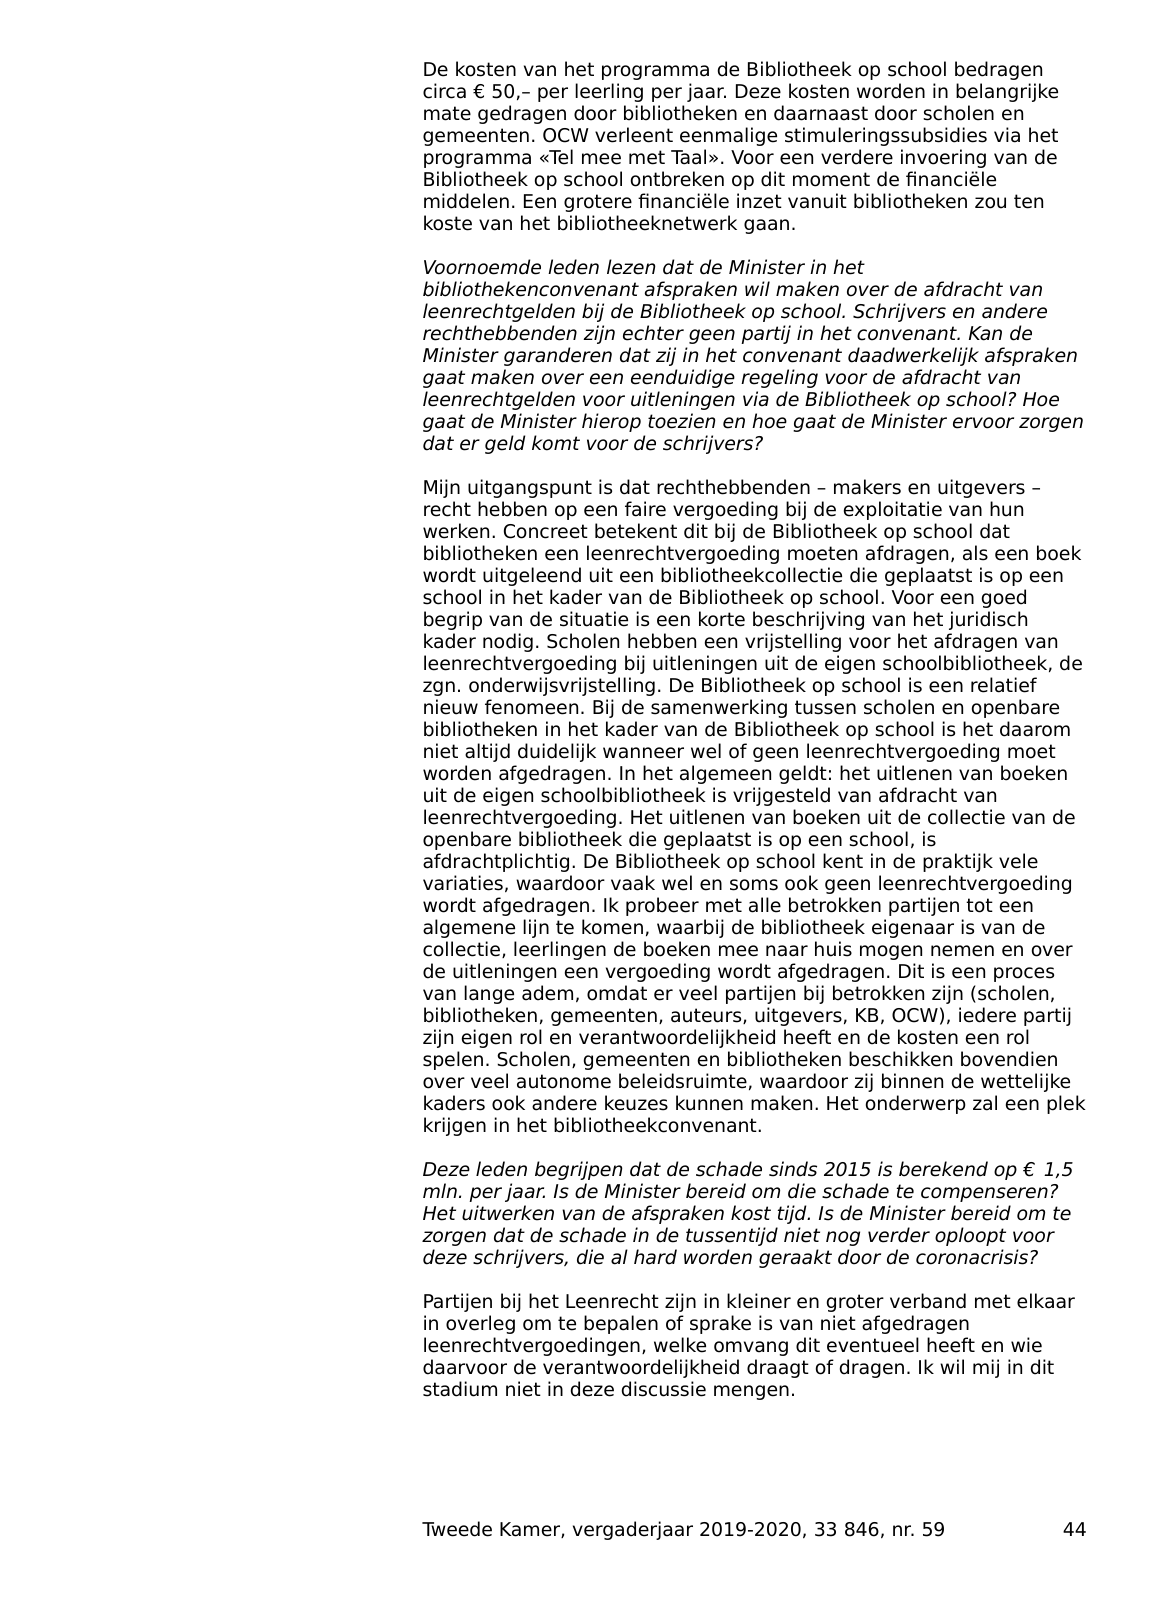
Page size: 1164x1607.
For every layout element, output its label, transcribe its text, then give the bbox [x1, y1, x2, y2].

text Deze leden begrijpen dat de schade sinds 2015 is berekend op € 1,5 mln. per jaar. Is de Minister bereid om die schade te compenseren? Het uitwerken van de afspraken kost tijd. Is de Minister bereid om te zorgen dat de schade in de tussentijd niet nog verder oploopt voor deze schrijvers, die al hard worden geraakt door de coronacrisis? [422, 1159, 1087, 1268]
text De kosten van het programma de Bibliotheek op school bedragen circa € 50,– per leerling per jaar. Deze kosten worden in belangrijke mate gedragen door bibliotheken en daarnaast door scholen en gemeenten. OCW verleent eenmalige stimuleringssubsidies via het programma «Tel mee met Taal». Voor een verdere invoering van de Bibliotheek op school ontbreken op dit moment de financiële middelen. Een grotere financiële inzet vanuit bibliotheken zou ten koste van het bibliotheeknetwerk gaan. [422, 59, 1087, 235]
text Partijen bij het Leenrecht zijn in kleiner en groter verband met elkaar in overleg om te bepalen of sprake is van niet afgedragen leenrechtvergoedingen, welke omvang dit eventueel heeft en wie daarvoor de verantwoordelijkheid draagt of dragen. Ik wil mij in dit stadium niet in deze discussie mengen. [422, 1291, 1087, 1401]
text Mijn uitgangspunt is dat rechthebbenden – makers en uitgevers – recht hebben op een faire vergoeding bij de exploitatie van hun werken. Concreet betekent dit bij de Bibliotheek op school dat bibliotheken een leenrechtvergoeding moeten afdragen, als een boek wordt uitgeleend uit een bibliotheekcollectie die geplaatst is op een school in het kader van de Bibliotheek op school. Voor een goed begrip van de situatie is een korte beschrijving van het juridisch kader nodig. Scholen hebben een vrijstelling voor het afdragen van leenrechtvergoeding bij uitleningen uit de eigen schoolbibliotheek, de zgn. onderwijsvrijstelling. De Bibliotheek op school is een relatief nieuw fenomeen. Bij de samenwerking tussen scholen en openbare bibliotheken in het kader van de Bibliotheek op school is het daarom niet altijd duidelijk wanneer wel of geen leenrechtvergoeding moet worden afgedragen. In het algemeen geldt: het uitlenen van boeken uit de eigen schoolbibliotheek is vrijgesteld van afdracht van leenrechtvergoeding. Het uitlenen van boeken uit de collectie van de openbare bibliotheek die geplaatst is op een school, is afdrachtplichtig. De Bibliotheek op school kent in de praktijk vele variaties, waardoor vaak wel en soms ook geen leenrechtvergoeding wordt afgedragen. Ik probeer met alle betrokken partijen tot een algemene lijn te komen, waarbij de bibliotheek eigenaar is van de collectie, leerlingen de boeken mee naar huis mogen nemen en over de uitleningen een vergoeding wordt afgedragen. Dit is een proces van lange adem, omdat er veel partijen bij betrokken zijn (scholen, bibliotheken, gemeenten, auteurs, uitgevers, KB, OCW), iedere partij zijn eigen rol en verantwoordelijkheid heeft en de kosten een rol spelen. Scholen, gemeenten en bibliotheken beschikken bovendien over veel autonome beleidsruimte, waardoor zij binnen de wettelijke kaders ook andere keuzes kunnen maken. Het onderwerp zal een plek krijgen in het bibliotheekconvenant. [422, 477, 1087, 1136]
text Voornoemde leden lezen dat de Minister in het bibliothekenconvenant afspraken wil maken over de afdracht van leenrechtgelden bij de Bibliotheek op school. Schrijvers en andere rechthebbenden zijn echter geen partij in het convenant. Kan de Minister garanderen dat zij in het convenant daadwerkelijk afspraken gaat maken over een eenduidige regeling voor de afdracht van leenrechtgelden voor uitleningen via de Bibliotheek op school? Hoe gaat de Minister hierop toezien en hoe gaat de Minister ervoor zorgen dat er geld komt voor de schrijvers? [422, 257, 1087, 455]
